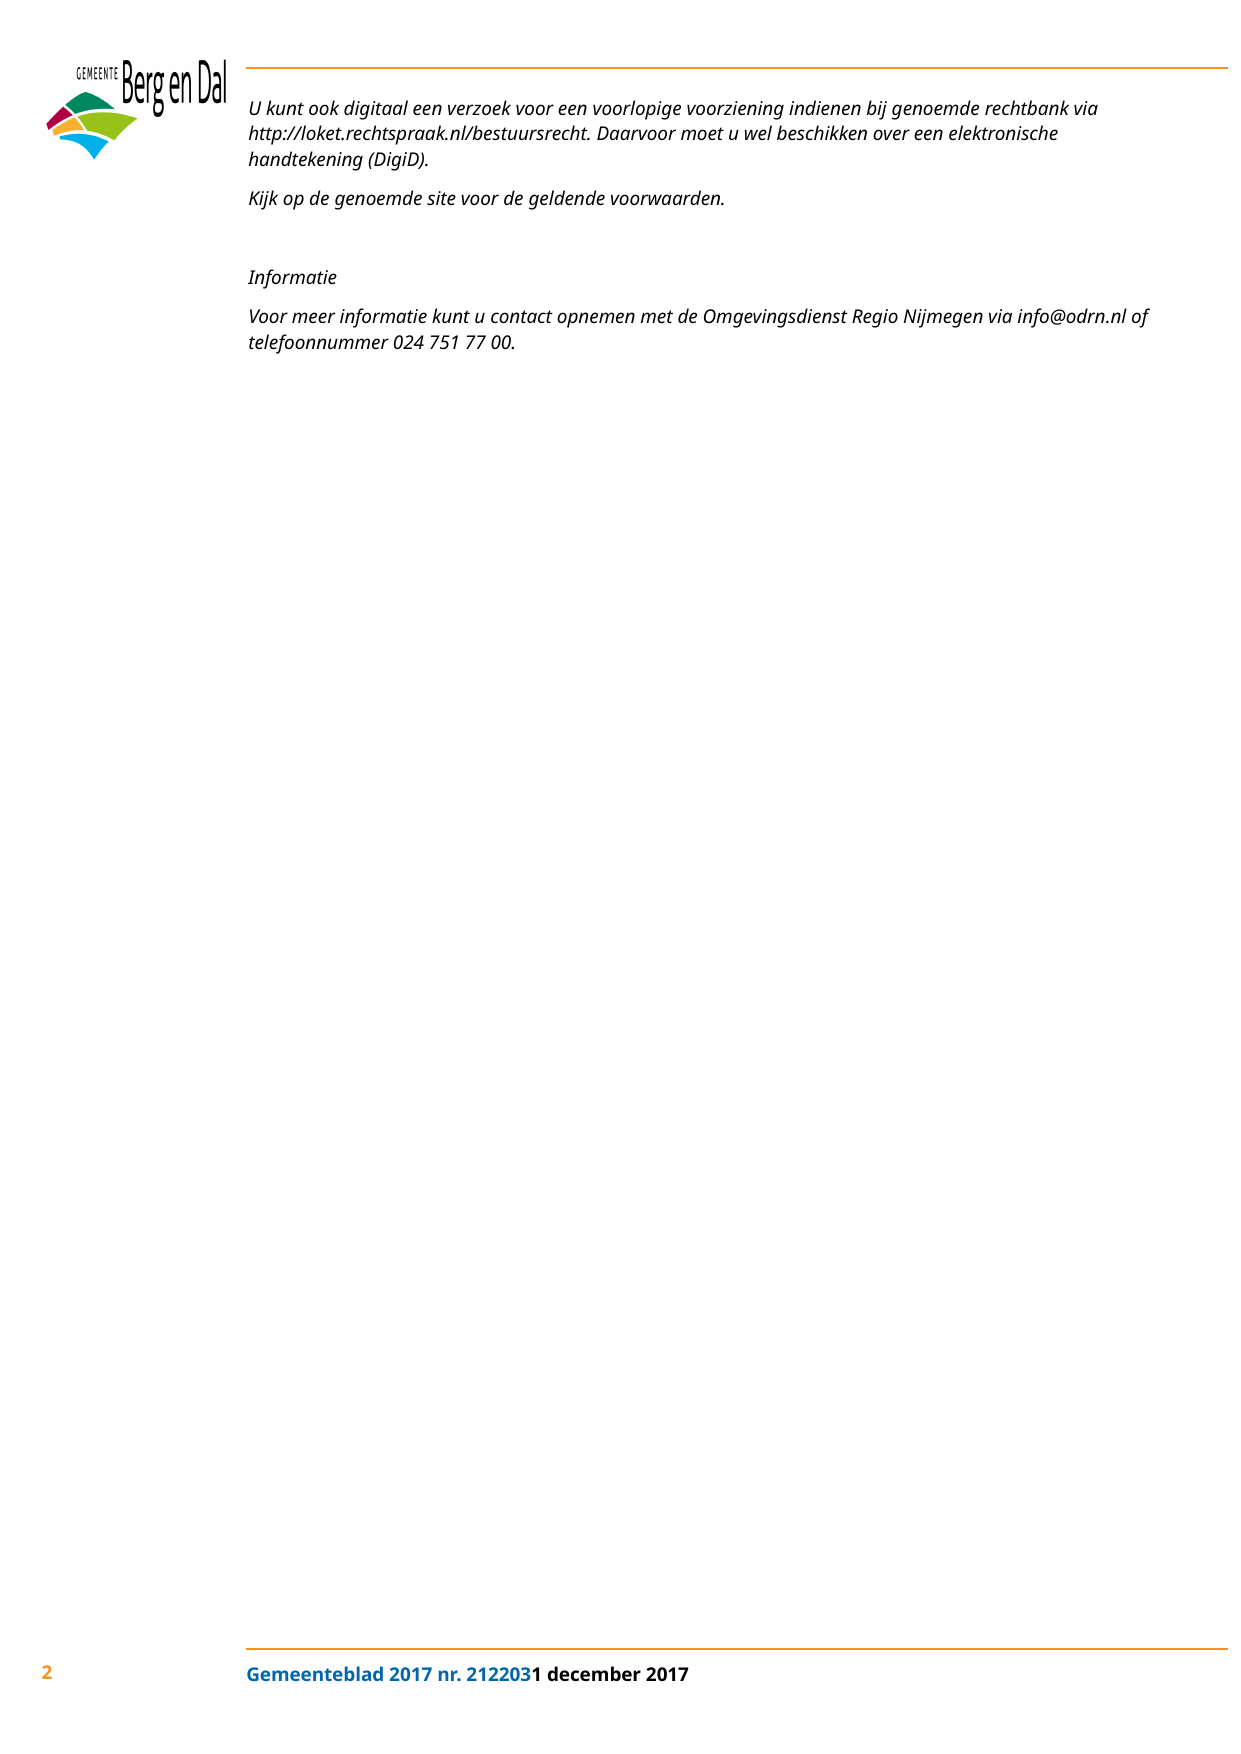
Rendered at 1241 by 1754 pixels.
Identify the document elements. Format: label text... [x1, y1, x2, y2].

text Informatie [248, 264, 1152, 290]
text U kunt ook digitaal een verzoek voor een voorlopige voorziening indienen bij genoemde rechtbank via http://loket.rechtspraak.nl/bestuursrecht. Daarvoor moet u wel beschikken over een elektronische handtekening (DigiD). [248, 95, 1152, 172]
text Voor meer informatie kunt u contact opnemen met de Omgevingsdienst Regio Nijmegen via info@odrn.nl of telefoonnummer 024 751 77 00. [248, 303, 1152, 355]
picture [41, 47, 231, 172]
text Kijk op de genoemde site voor de geldende voorwaarden. [248, 186, 1152, 211]
